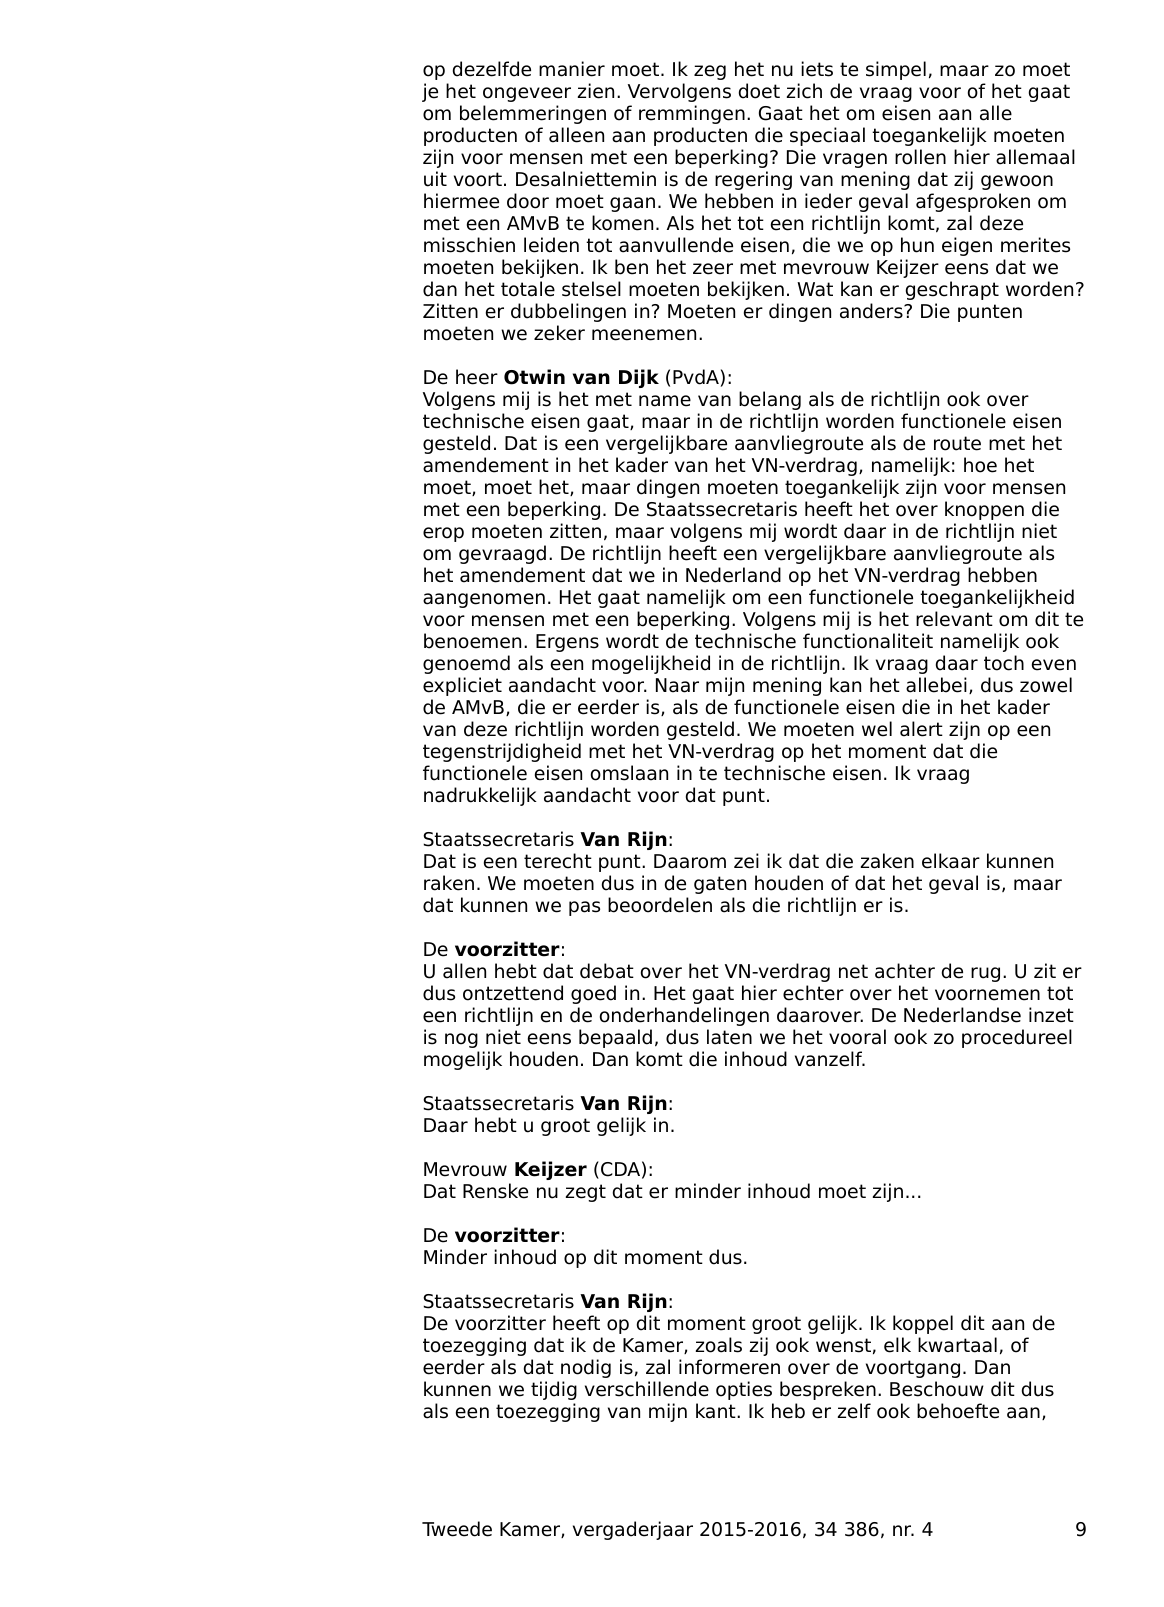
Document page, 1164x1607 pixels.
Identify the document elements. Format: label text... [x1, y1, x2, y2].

text Staatssecretaris Van Rijn: [422, 1291, 1087, 1313]
text Dat Renske nu zegt dat er minder inhoud moet zijn... [422, 1181, 1087, 1203]
text De voorzitter: [422, 1225, 1087, 1247]
text Mevrouw Keijzer (CDA): [422, 1159, 1087, 1181]
text Staatssecretaris Van Rijn: [422, 829, 1087, 851]
text Volgens mij is het met name van belang als de richtlijn ook over technische eisen gaat, maar in de richtlijn worden functionele eisen gesteld. Dat is een vergelijkbare aanvliegroute als de route met het amendement in het kader van het VN-verdrag, namelijk: hoe het moet, moet het, maar dingen moeten toegankelijk zijn voor mensen met een beperking. De Staatssecretaris heeft het over knoppen die erop moeten zitten, maar volgens mij wordt daar in de richtlijn niet om gevraagd. De richtlijn heeft een vergelijkbare aanvliegroute als het amendement dat we in Nederland op het VN-verdrag hebben aangenomen. Het gaat namelijk om een functionele toegankelijkheid voor mensen met een beperking. Volgens mij is het relevant om dit te benoemen. Ergens wordt de technische functionaliteit namelijk ook genoemd als een mogelijkheid in de richtlijn. Ik vraag daar toch even expliciet aandacht voor. Naar mijn mening kan het allebei, dus zowel de AMvB, die er eerder is, als de functionele eisen die in het kader van deze richtlijn worden gesteld. We moeten wel alert zijn op een tegenstrijdigheid met het VN-verdrag op het moment dat die functionele eisen omslaan in te technische eisen. Ik vraag nadrukkelijk aandacht voor dat punt. [422, 389, 1087, 807]
text U allen hebt dat debat over het VN-verdrag net achter de rug. U zit er dus ontzettend goed in. Het gaat hier echter over het voornemen tot een richtlijn en de onderhandelingen daarover. De Nederlandse inzet is nog niet eens bepaald, dus laten we het vooral ook zo procedureel mogelijk houden. Dan komt die inhoud vanzelf. [422, 961, 1087, 1071]
text Daar hebt u groot gelijk in. [422, 1115, 1087, 1137]
text De heer Otwin van Dijk (PvdA): [422, 367, 1087, 389]
text De voorzitter: [422, 939, 1087, 961]
text Staatssecretaris Van Rijn: [422, 1093, 1087, 1115]
text op dezelfde manier moet. Ik zeg het nu iets te simpel, maar zo moet je het ongeveer zien. Vervolgens doet zich de vraag voor of het gaat om belemmeringen of remmingen. Gaat het om eisen aan alle producten of alleen aan producten die speciaal toegankelijk moeten zijn voor mensen met een beperking? Die vragen rollen hier allemaal uit voort. Desalniettemin is de regering van mening dat zij gewoon hiermee door moet gaan. We hebben in ieder geval afgesproken om met een AMvB te komen. Als het tot een richtlijn komt, zal deze misschien leiden tot aanvullende eisen, die we op hun eigen merites moeten bekijken. Ik ben het zeer met mevrouw Keijzer eens dat we dan het totale stelsel moeten bekijken. Wat kan er geschrapt worden? Zitten er dubbelingen in? Moeten er dingen anders? Die punten moeten we zeker meenemen. [422, 59, 1087, 345]
text Minder inhoud op dit moment dus. [422, 1247, 1087, 1269]
text Dat is een terecht punt. Daarom zei ik dat die zaken elkaar kunnen raken. We moeten dus in de gaten houden of dat het geval is, maar dat kunnen we pas beoordelen als die richtlijn er is. [422, 851, 1087, 917]
text De voorzitter heeft op dit moment groot gelijk. Ik koppel dit aan de toezegging dat ik de Kamer, zoals zij ook wenst, elk kwartaal, of eerder als dat nodig is, zal informeren over de voortgang. Dan kunnen we tijdig verschillende opties bespreken. Beschouw dit dus als een toezegging van mijn kant. Ik heb er zelf ook behoefte aan, [422, 1313, 1087, 1423]
